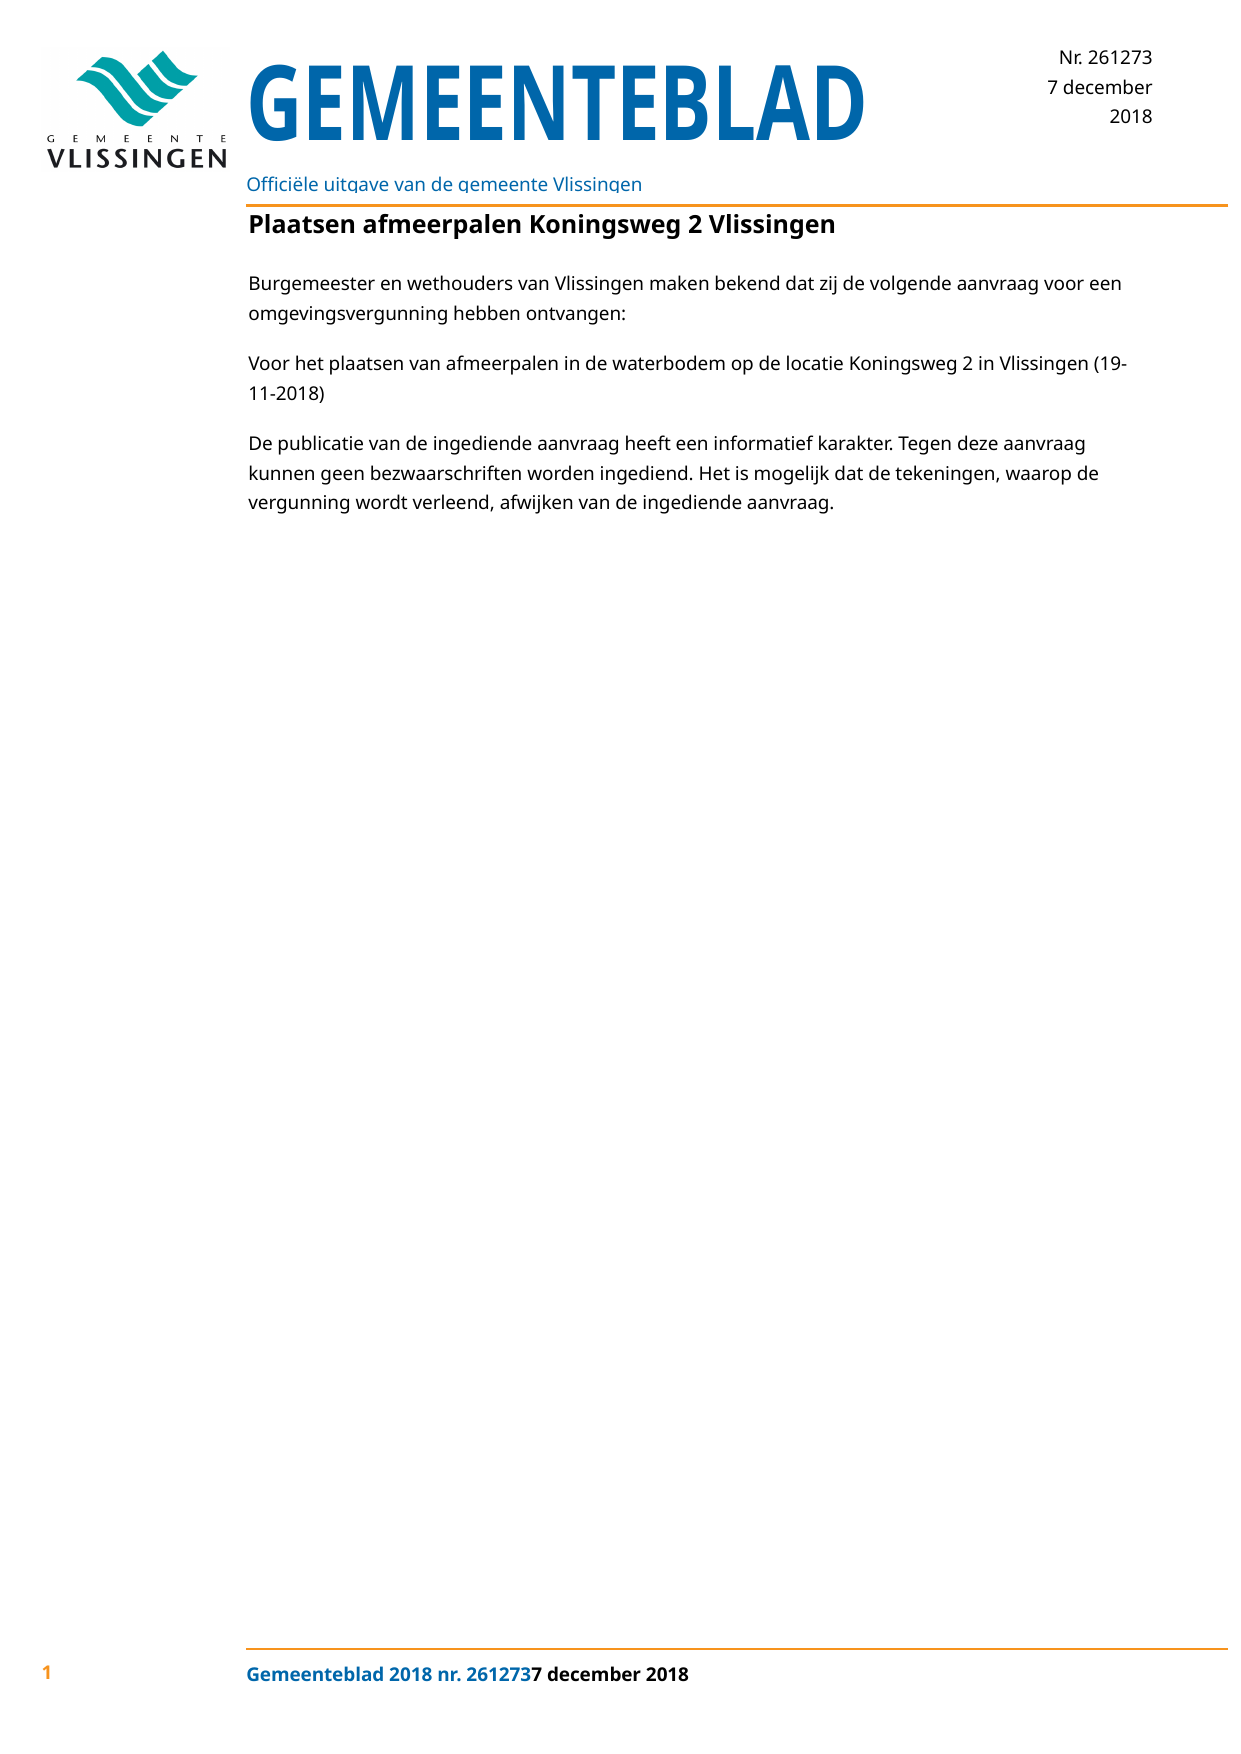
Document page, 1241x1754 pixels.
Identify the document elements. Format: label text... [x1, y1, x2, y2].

text Voor het plaatsen van afmeerpalen in de waterbodem op de locatie Koningsweg 2 in Vlissingen (19-11-2018) [248, 350, 1152, 406]
picture [41, 47, 231, 172]
text Burgemeester en wethouders van Vlissingen maken bekend dat zij de volgende aanvraag voor een omgevingsvergunning hebben ontvangen: [248, 270, 1152, 326]
text Plaatsen afmeerpalen Koningsweg 2 Vlissingen [248, 207, 1152, 241]
text De publicatie van de ingediende aanvraag heeft een informatief karakter. Tegen deze aanvraag kunnen geen bezwaarschriften worden ingediend. Het is mogelijk dat de tekeningen, waarop de vergunning wordt verleend, afwijken van de ingediende aanvraag. [248, 430, 1152, 515]
